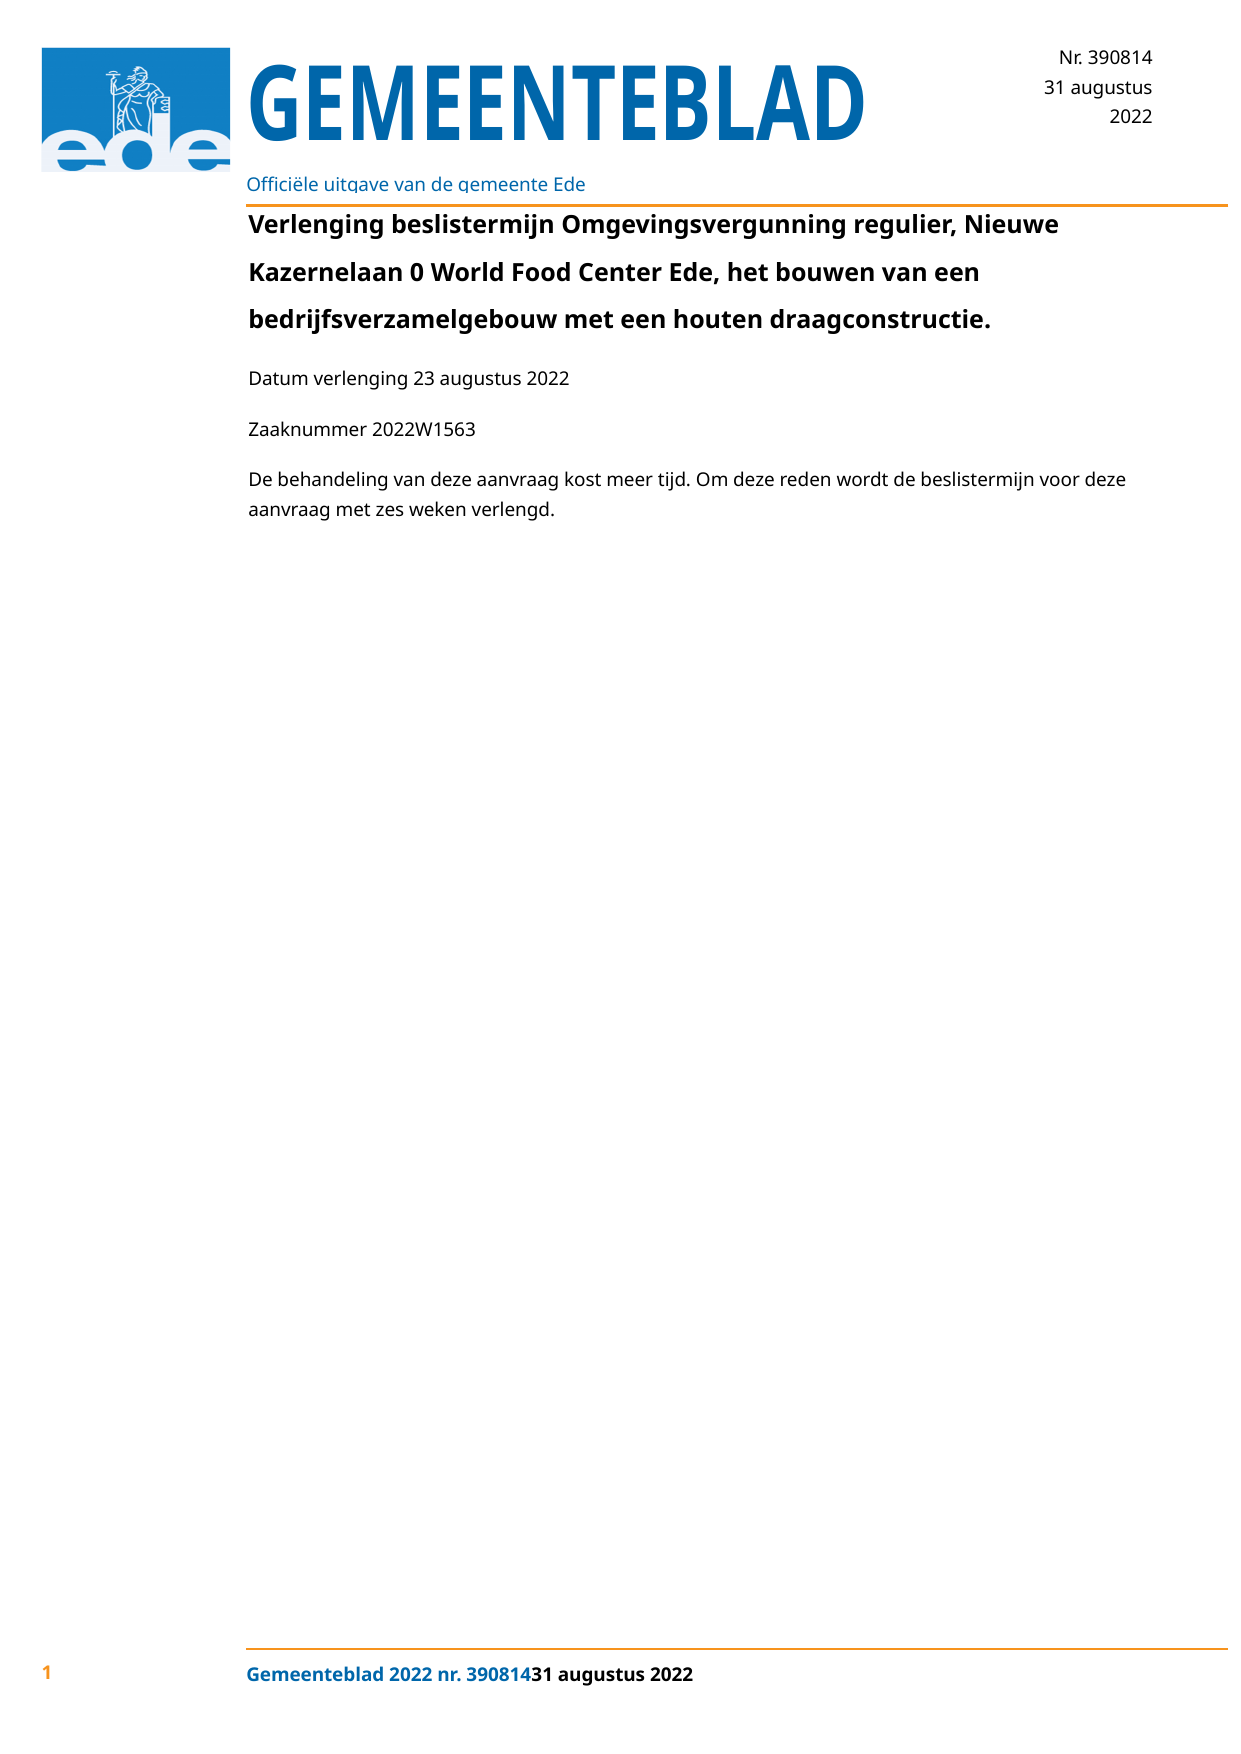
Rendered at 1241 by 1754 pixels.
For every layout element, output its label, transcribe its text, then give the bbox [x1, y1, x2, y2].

text Verlenging beslistermijn Omgevingsvergunning regulier, Nieuwe Kazernelaan 0 World Food Center Ede, het bouwen van een bedrijfsverzamelgebouw met een houten draagconstructie. [248, 207, 1152, 336]
text Datum verlenging 23 augustus 2022 [248, 366, 1152, 391]
picture [41, 47, 231, 172]
text Zaaknummer 2022W1563 [248, 416, 1152, 442]
text De behandeling van deze aanvraag kost meer tijd. Om deze reden wordt de beslistermijn voor deze aanvraag met zes weken verlengd. [248, 466, 1152, 522]
